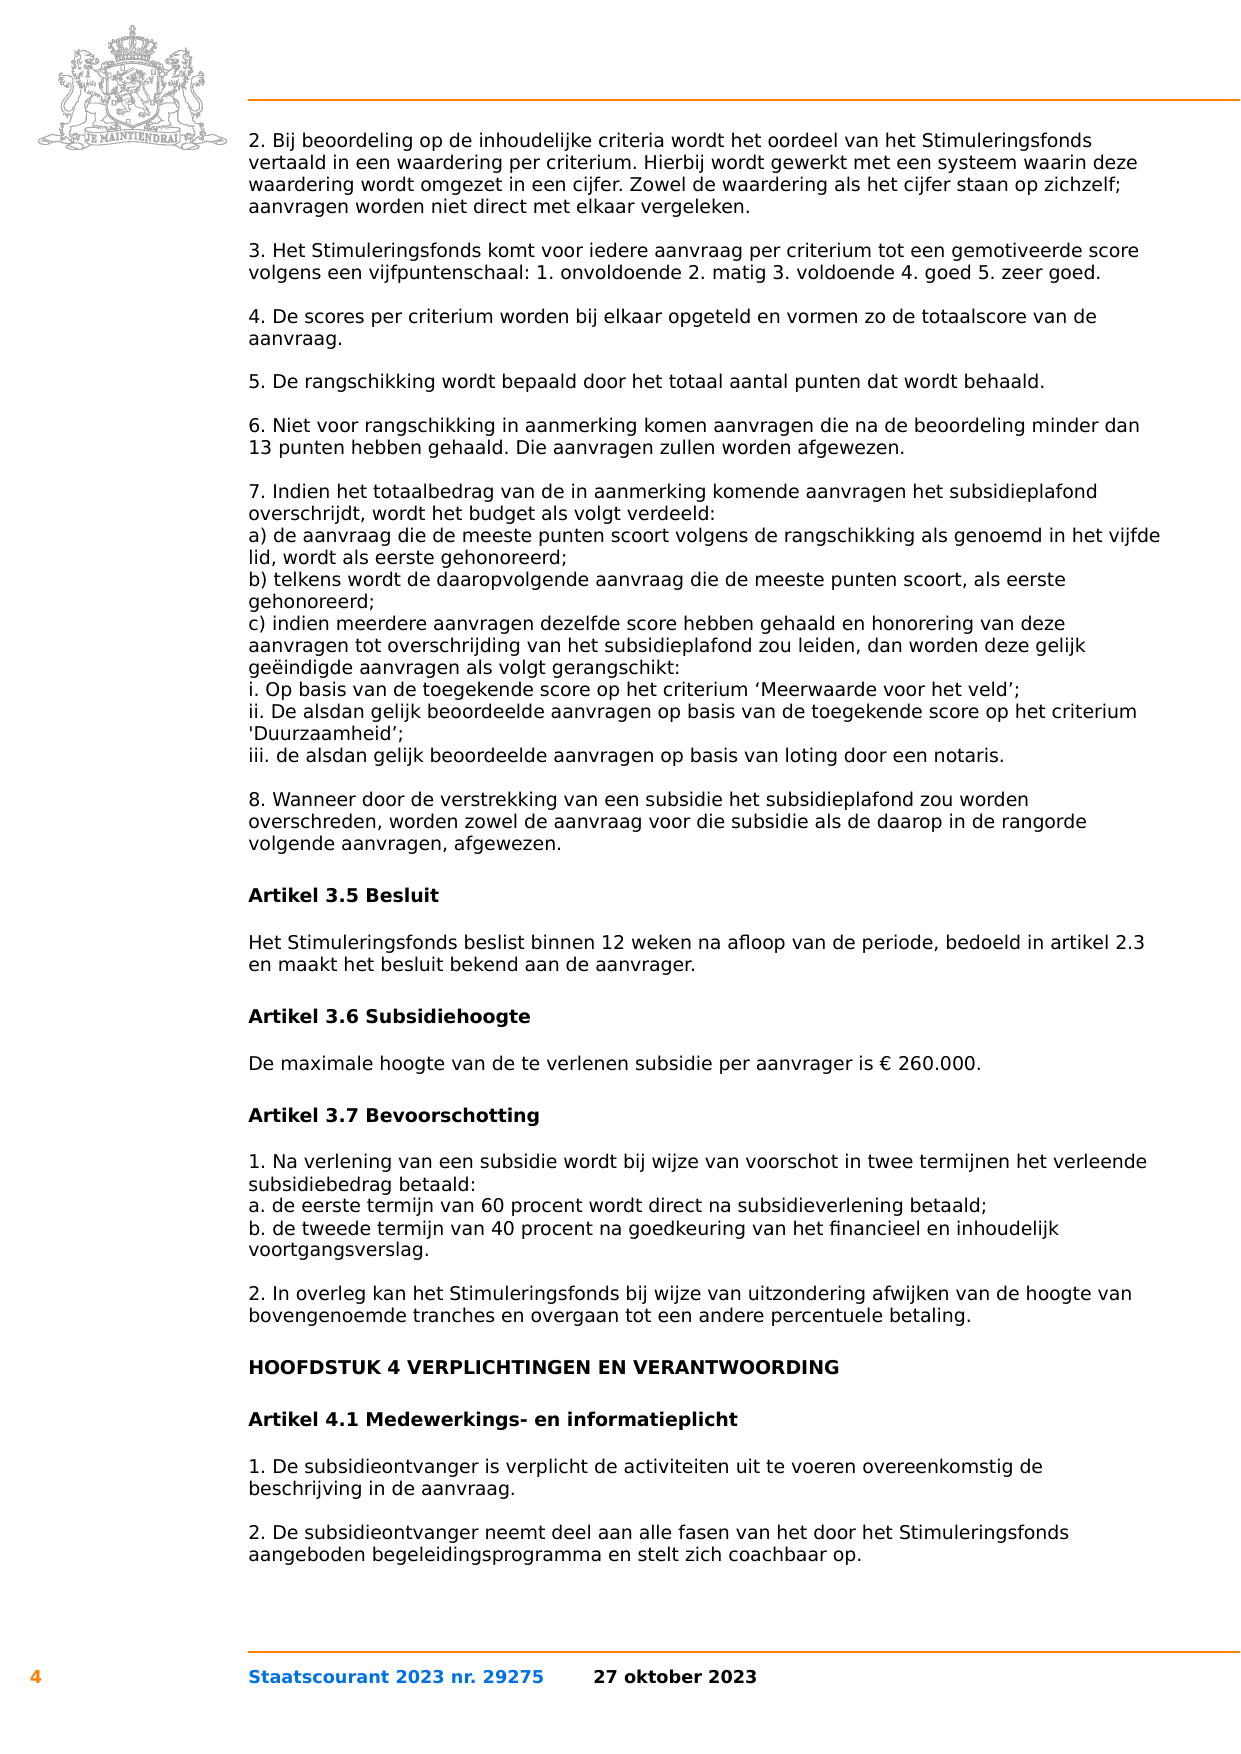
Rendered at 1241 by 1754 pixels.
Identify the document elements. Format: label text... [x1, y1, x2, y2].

text 4. De scores per criterium worden bij elkaar opgeteld en vormen zo de totaalscore van de aanvraag. [248, 306, 1163, 349]
text b. de tweede termijn van 40 procent na goedkeuring van het financieel en inhoudelijk voortgangsverslag. [248, 1217, 1163, 1261]
text a) de aanvraag die de meeste punten scoort volgens de rangschikking als genoemd in het vijfde lid, wordt als eerste gehonoreerd; [248, 525, 1163, 569]
subtitle Artikel 3.7 Bevoorschotting [248, 1104, 1163, 1126]
picture [38, 25, 227, 150]
text 8. Wanneer door de verstrekking van een subsidie het subsidieplafond zou worden overschreden, worden zowel de aanvraag voor die subsidie als de daarop in de rangorde volgende aanvragen, afgewezen. [248, 789, 1163, 854]
text a. de eerste termijn van 60 procent wordt direct na subsidieverlening betaald; [248, 1195, 1163, 1217]
text Het Stimuleringsfonds beslist binnen 12 weken na afloop van de periode, bedoeld in artikel 2.3 en maakt het besluit bekend aan de aanvrager. [248, 932, 1163, 976]
subtitle Artikel 4.1 Medewerkings- en informatieplicht [248, 1409, 1163, 1431]
text iii. de alsdan gelijk beoordeelde aanvragen op basis van loting door een notaris. [248, 745, 1163, 767]
subtitle Artikel 3.6 Subsidiehoogte [248, 1006, 1163, 1027]
text i. Op basis van de toegekende score op het criterium ‘Meerwaarde voor het veld’; [248, 679, 1163, 701]
text 2. In overleg kan het Stimuleringsfonds bij wijze van uitzondering afwijken van de hoogte van bovengenoemde tranches en overgaan tot een andere percentuele betaling. [248, 1283, 1163, 1327]
text 2. De subsidieontvanger neemt deel aan alle fasen van het door het Stimuleringsfonds aangeboden begeleidingsprogramma en stelt zich coachbaar op. [248, 1522, 1163, 1566]
subtitle HOOFDSTUK 4 VERPLICHTINGEN EN VERANTWOORDING [248, 1357, 1163, 1379]
text 7. Indien het totaalbedrag van de in aanmerking komende aanvragen het subsidieplafond overschrijdt, wordt het budget als volgt verdeeld: [248, 481, 1163, 525]
text b) telkens wordt de daaropvolgende aanvraag die de meeste punten scoort, als eerste gehonoreerd; [248, 569, 1163, 613]
text 1. Na verlening van een subsidie wordt bij wijze van voorschot in twee termijnen het verleende subsidiebedrag betaald: [248, 1151, 1163, 1195]
text 2. Bij beoordeling op de inhoudelijke criteria wordt het oordeel van het Stimuleringsfonds vertaald in een waardering per criterium. Hierbij wordt gewerkt met een systeem waarin deze waardering wordt omgezet in een cijfer. Zowel de waardering als het cijfer staan op zichzelf; aanvragen worden niet direct met elkaar vergeleken. [248, 130, 1163, 218]
text 6. Niet voor rangschikking in aanmerking komen aanvragen die na de beoordeling minder dan 13 punten hebben gehaald. Die aanvragen zullen worden afgewezen. [248, 415, 1163, 459]
text 5. De rangschikking wordt bepaald door het totaal aantal punten dat wordt behaald. [248, 371, 1163, 393]
text De maximale hoogte van de te verlenen subsidie per aanvrager is € 260.000. [248, 1052, 1163, 1074]
subtitle Artikel 3.5 Besluit [248, 884, 1163, 907]
text ii. De alsdan gelijk beoordeelde aanvragen op basis van de toegekende score op het criterium 'Duurzaamheid’; [248, 701, 1163, 745]
text c) indien meerdere aanvragen dezelfde score hebben gehaald en honorering van deze aanvragen tot overschrijding van het subsidieplafond zou leiden, dan worden deze gelijk geëindigde aanvragen als volgt gerangschikt: [248, 613, 1163, 679]
text 3. Het Stimuleringsfonds komt voor iedere aanvraag per criterium tot een gemotiveerde score volgens een vijfpuntenschaal: 1. onvoldoende 2. matig 3. voldoende 4. goed 5. zeer goed. [248, 240, 1163, 284]
text 1. De subsidieontvanger is verplicht de activiteiten uit te voeren overeenkomstig de beschrijving in de aanvraag. [248, 1456, 1163, 1500]
